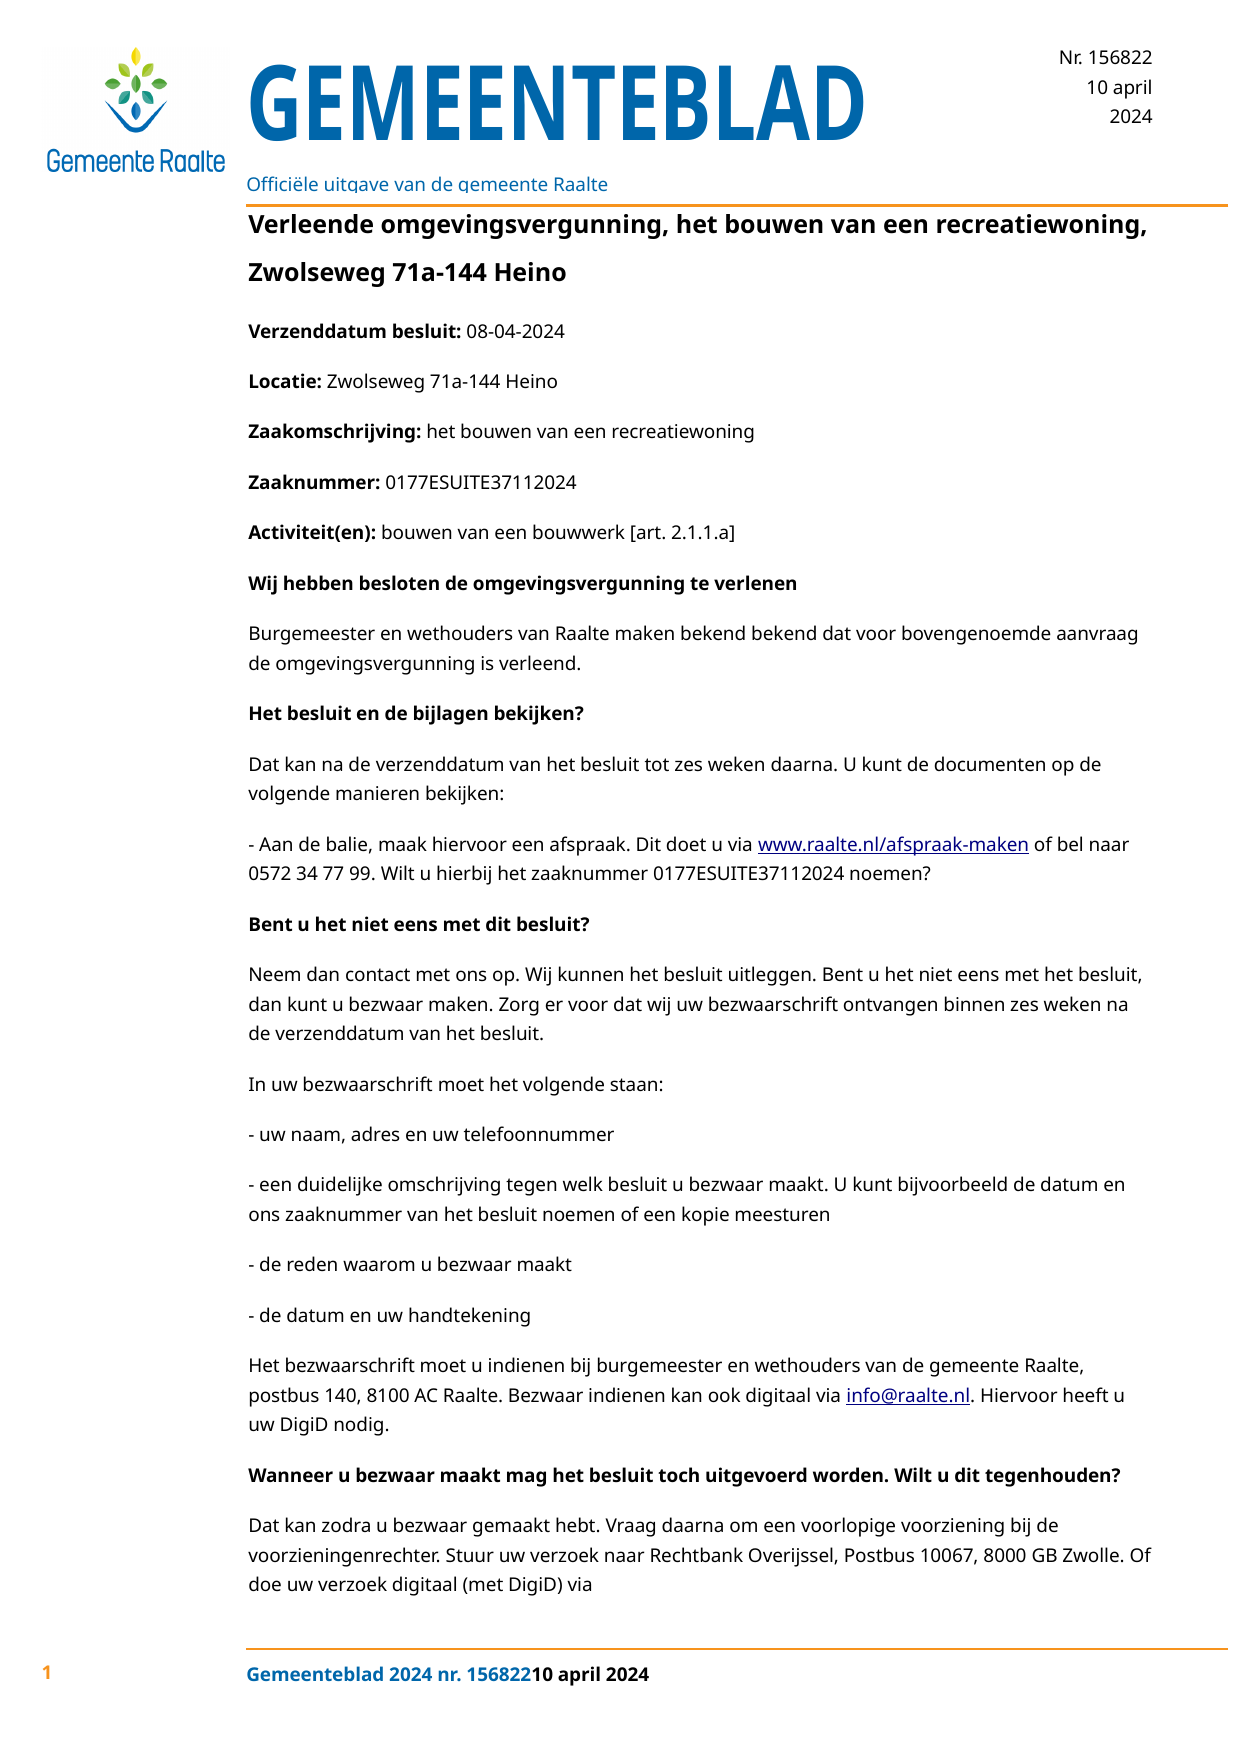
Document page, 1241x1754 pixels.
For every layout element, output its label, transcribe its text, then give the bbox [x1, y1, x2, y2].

text Neem dan contact met ons op. Wij kunnen het besluit uitleggen. Bent u het niet eens met het besluit, dan kunt u bezwaar maken. Zorg er voor dat wij uw bezwaarschrift ontvangen binnen zes weken na de verzenddatum van het besluit. [248, 961, 1152, 1046]
text Verleende omgevingsvergunning, het bouwen van een recreatiewoning, Zwolseweg 71a-144 Heino [248, 207, 1152, 288]
text Dat kan na de verzenddatum van het besluit tot zes weken daarna. U kunt de documenten op de volgende manieren bekijken: [248, 751, 1152, 806]
text - de datum en uw handtekening [248, 1302, 1152, 1328]
text Locatie: Zwolseweg 71a-144 Heino [248, 368, 1152, 394]
text Dat kan zodra u bezwaar gemaakt hebt. Vraag daarna om een voorlopige voorziening bij de voorzieningenrechter. Stuur uw verzoek naar Rechtbank Overijssel, Postbus 10067, 8000 GB Zwolle. Of doe uw verzoek digitaal (met DigiD) via [248, 1512, 1152, 1597]
text Het bezwaarschrift moet u indienen bij burgemeester en wethouders van de gemeente Raalte, postbus 140, 8100 AC Raalte. Bezwaar indienen kan ook digitaal via info@raalte.nl. Hiervoor heeft u uw DigiD nodig. [248, 1352, 1152, 1437]
text - Aan de balie, maak hiervoor een afspraak. Dit doet u via www.raalte.nl/afspraak-maken of bel naar 0572 34 77 99. Wilt u hierbij het zaaknummer 0177ESUITE37112024 noemen? [248, 831, 1152, 886]
text Zaakomschrijving: het bouwen van een recreatiewoning [248, 419, 1152, 444]
text Bent u het niet eens met dit besluit? [248, 911, 1152, 937]
text Verzenddatum besluit: 08-04-2024 [248, 318, 1152, 344]
text Het besluit en de bijlagen bekijken? [248, 700, 1152, 726]
text Burgemeester en wethouders van Raalte maken bekend bekend dat voor bovengenoemde aanvraag de omgevingsvergunning is verleend. [248, 620, 1152, 676]
text - een duidelijke omschrijving tegen welk besluit u bezwaar maakt. U kunt bijvoorbeeld de datum en ons zaaknummer van het besluit noemen of een kopie meesturen [248, 1172, 1152, 1227]
text - uw naam, adres en uw telefoonnummer [248, 1121, 1152, 1147]
picture [41, 47, 231, 172]
text Zaaknummer: 0177ESUITE37112024 [248, 469, 1152, 495]
text - de reden waarom u bezwaar maakt [248, 1252, 1152, 1277]
text Wanneer u bezwaar maakt mag het besluit toch uitgevoerd worden. Wilt u dit tegenhouden? [248, 1462, 1152, 1488]
text Wij hebben besloten de omgevingsvergunning te verlenen [248, 570, 1152, 596]
text In uw bezwaarschrift moet het volgende staan: [248, 1071, 1152, 1097]
text Activiteit(en): bouwen van een bouwwerk [art. 2.1.1.a] [248, 519, 1152, 545]
